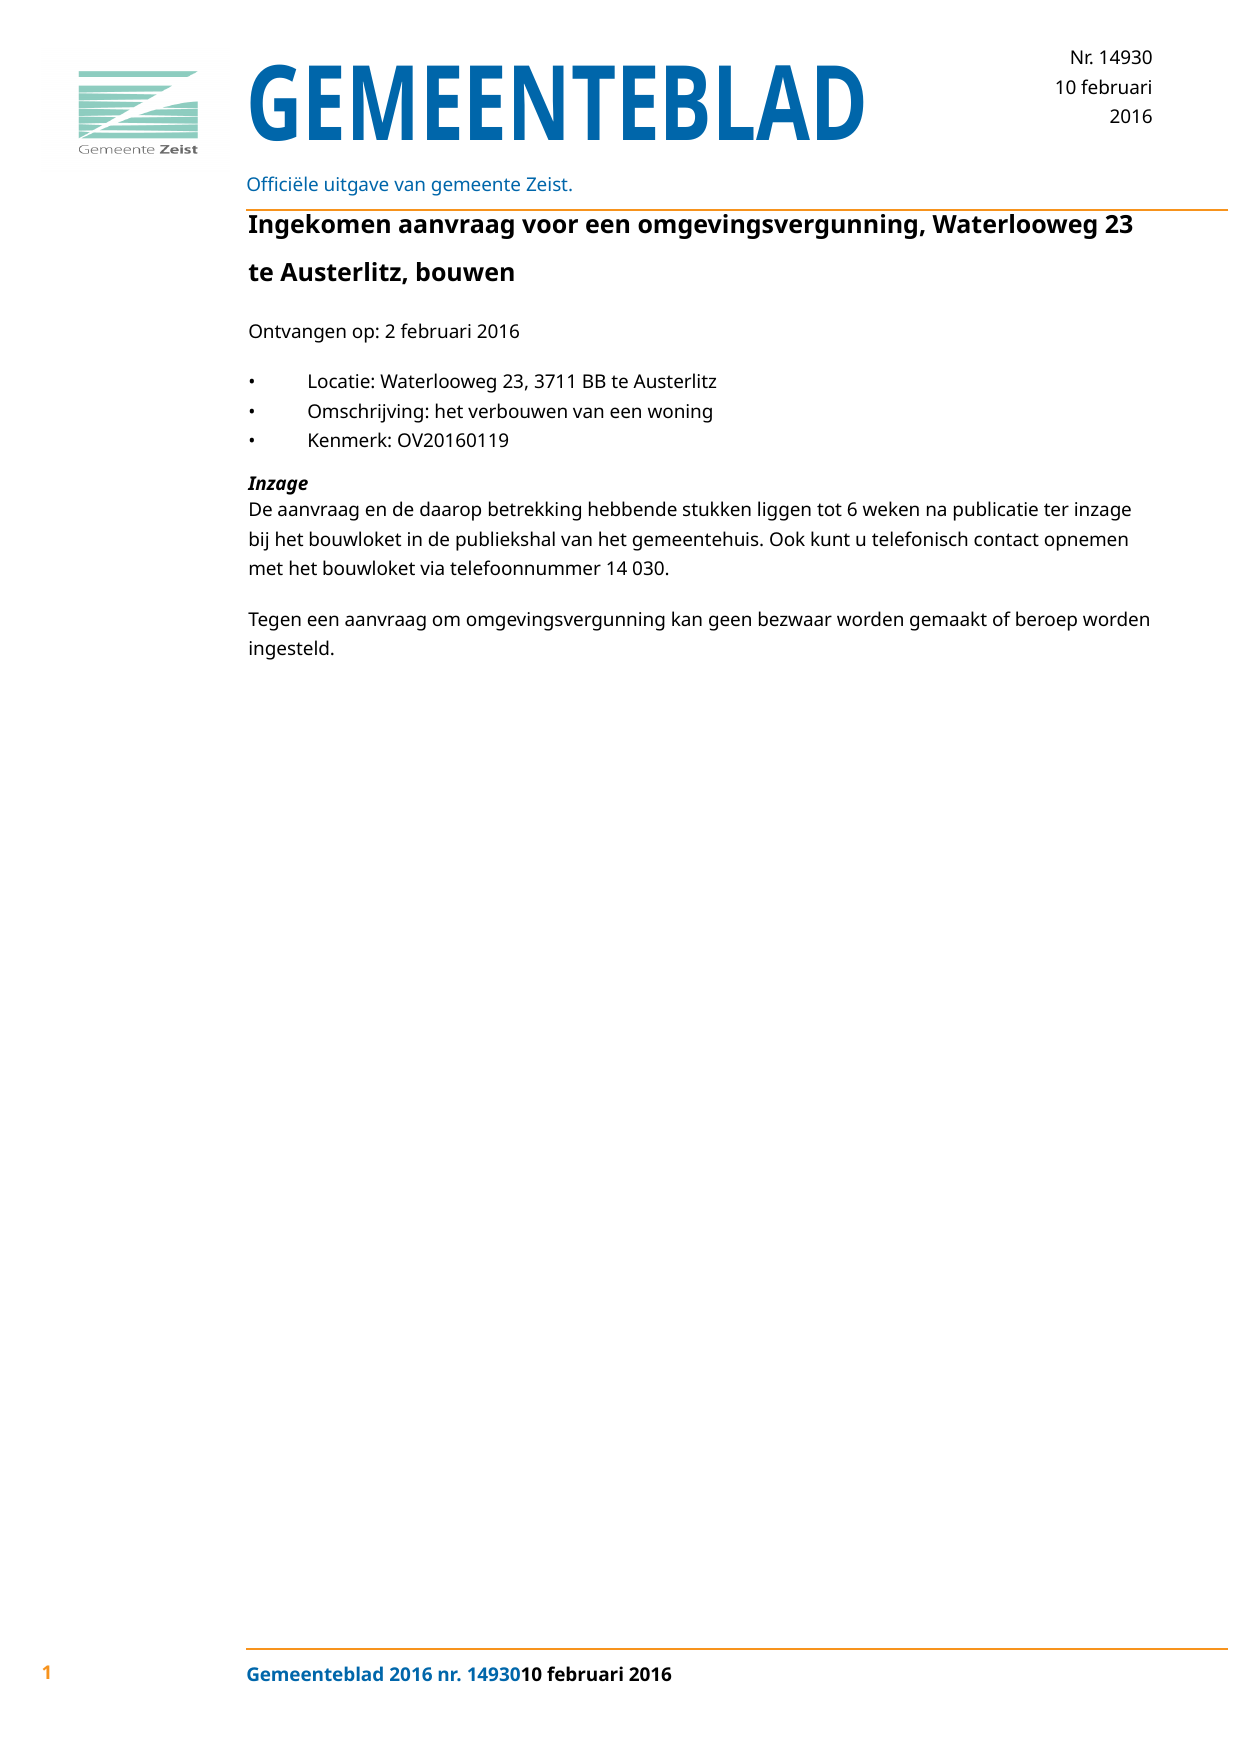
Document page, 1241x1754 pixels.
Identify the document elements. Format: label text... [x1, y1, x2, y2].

text Tegen een aanvraag om omgevingsvergunning kan geen bezwaar worden gemaakt of beroep worden ingesteld. [248, 606, 1152, 661]
text Ingekomen aanvraag voor een omgevingsvergunning, Waterlooweg 23 te Austerlitz, bouwen [248, 211, 1152, 288]
text Inzage [248, 471, 1152, 496]
text De aanvraag en de daarop betrekking hebbende stukken liggen tot 6 weken na publicatie ter inzage bij het bouwloket in de publiekshal van het gemeentehuis. Ook kunt u telefonisch contact opnemen met het bouwloket via telefoonnummer 14 030. [248, 496, 1152, 581]
list Locatie: Waterlooweg 23, 3711 BB te Austerlitz [248, 368, 1152, 394]
list Kenmerk: OV20160119 [248, 427, 1152, 453]
text Ontvangen op: 2 februari 2016 [248, 318, 1152, 344]
list Omschrijving: het verbouwen van een woning [248, 398, 1152, 424]
picture [41, 47, 231, 172]
